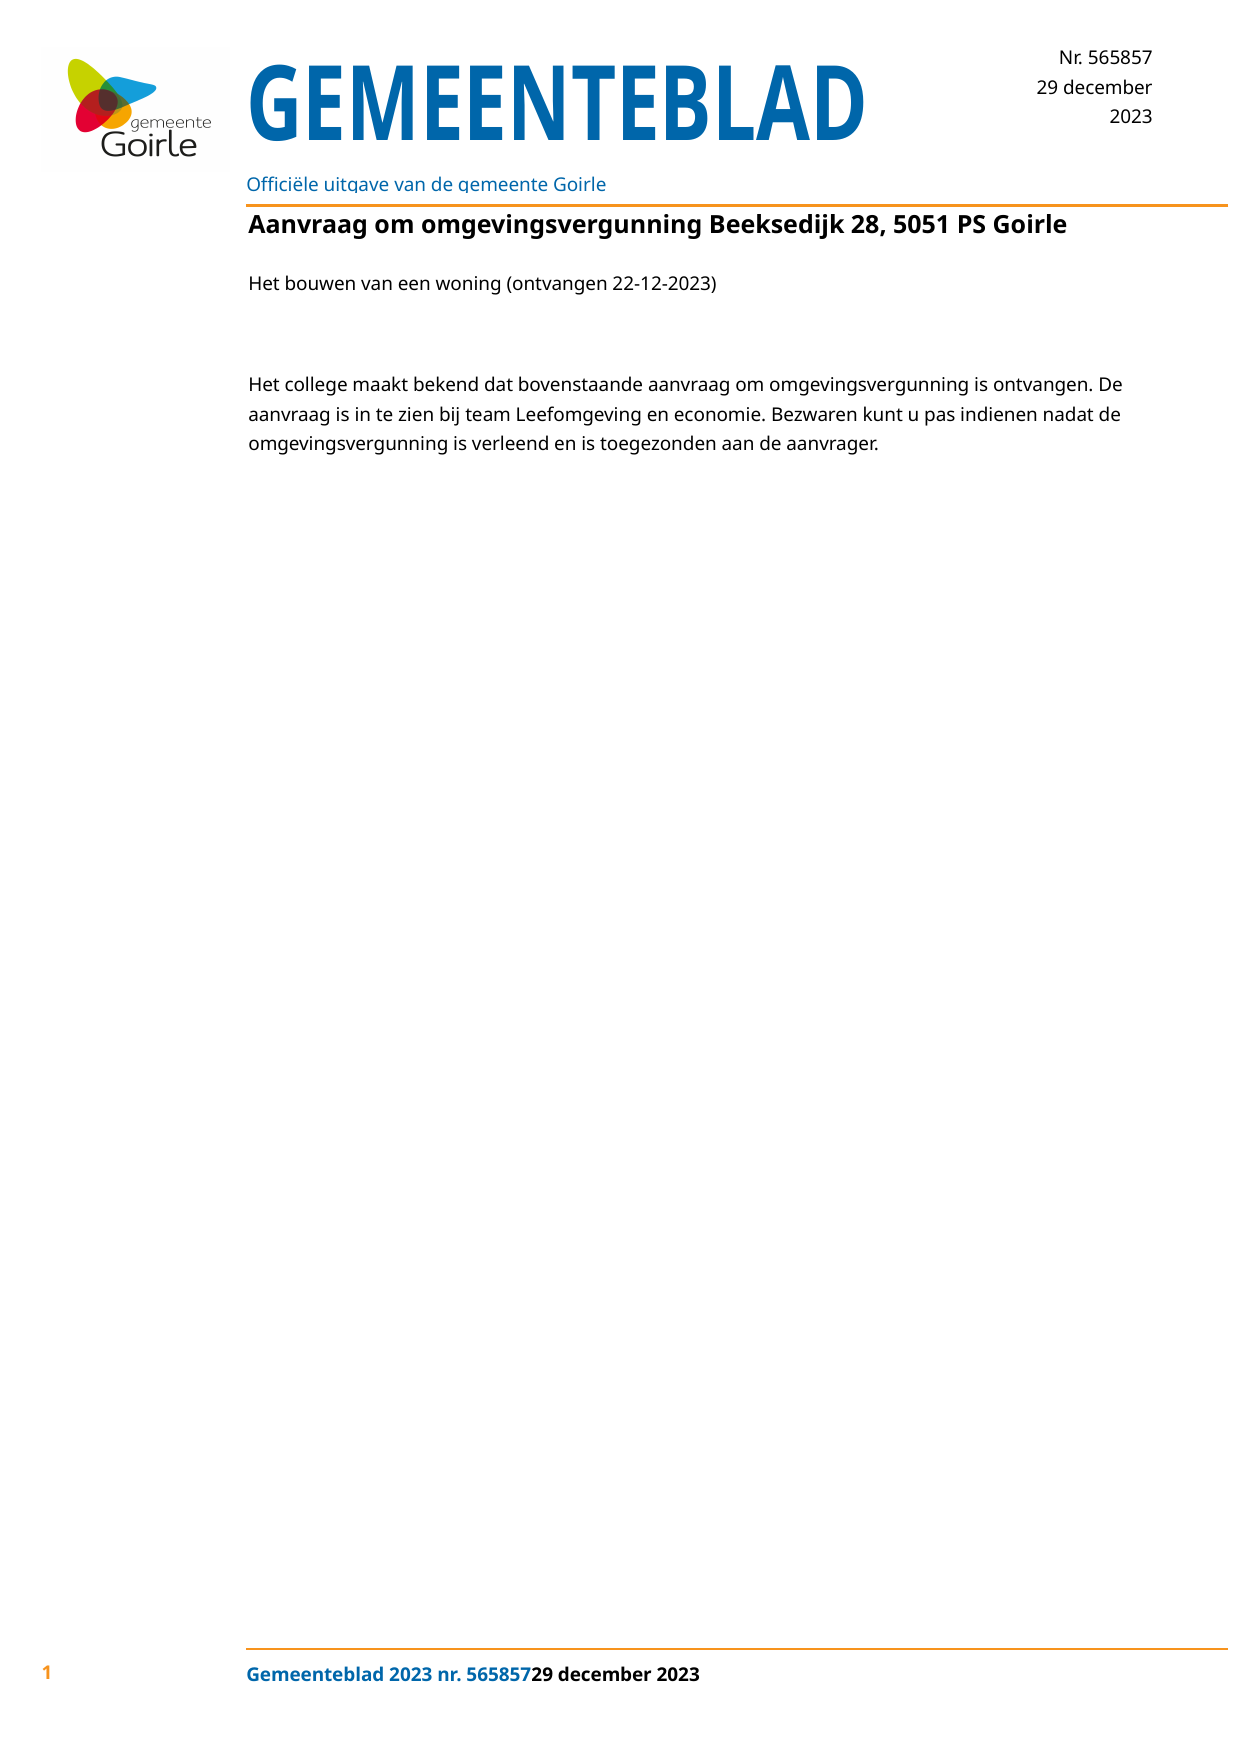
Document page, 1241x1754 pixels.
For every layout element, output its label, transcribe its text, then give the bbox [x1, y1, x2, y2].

text Aanvraag om omgevingsvergunning Beeksedijk 28, 5051 PS Goirle [248, 207, 1152, 241]
text Het college maakt bekend dat bovenstaande aanvraag om omgevingsvergunning is ontvangen. De aanvraag is in te zien bij team Leefomgeving en economie. Bezwaren kunt u pas indienen nadat de omgevingsvergunning is verleend en is toegezonden aan de aanvrager. [248, 371, 1152, 456]
picture [41, 47, 231, 172]
text Het bouwen van een woning (ontvangen 22-12-2023) [248, 270, 1152, 296]
